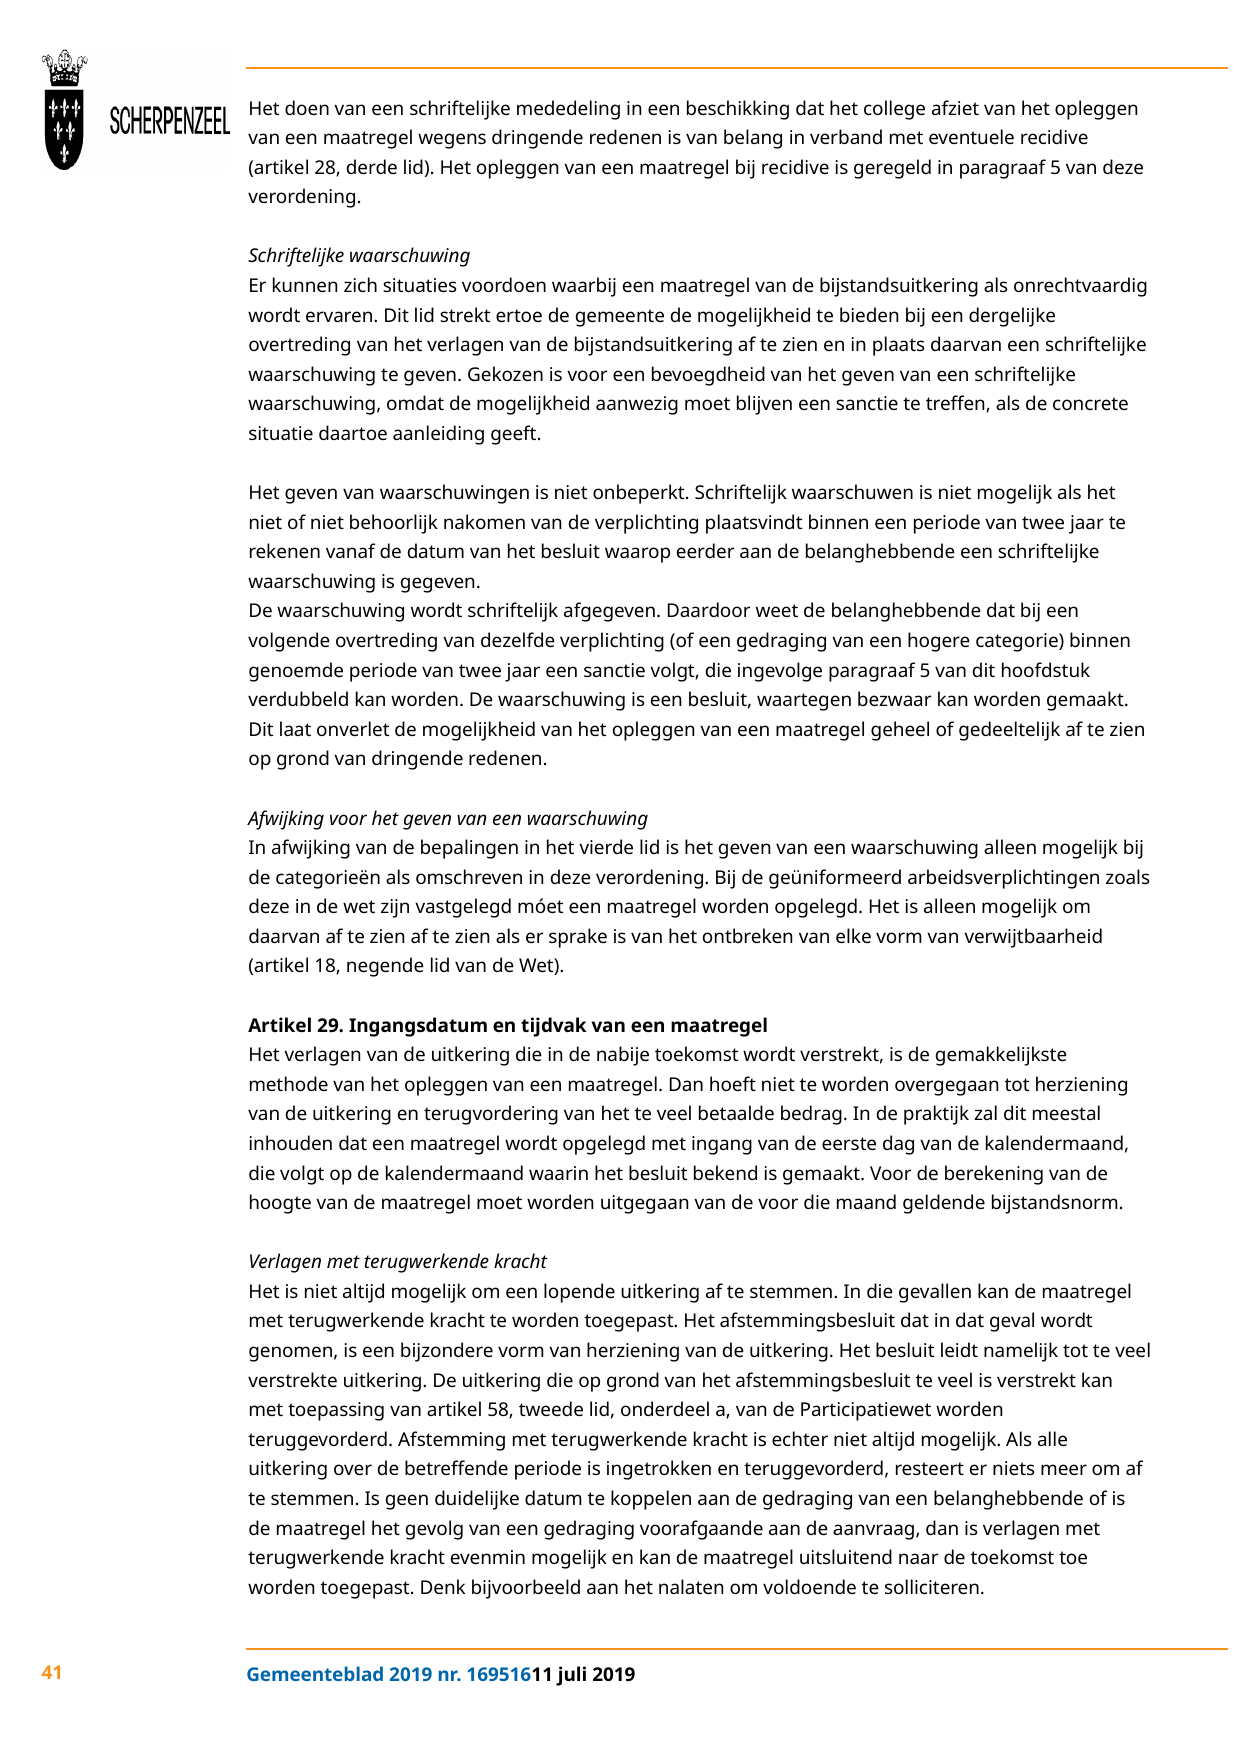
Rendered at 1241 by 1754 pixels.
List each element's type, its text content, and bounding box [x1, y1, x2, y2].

text Afwijking voor het geven van een waarschuwing [248, 805, 1152, 831]
text Verlagen met terugwerkende kracht [248, 1248, 1152, 1274]
text Artikel 29. Ingangsdatum en tijdvak van een maatregel [248, 1012, 1152, 1038]
text Schriftelijke waarschuwing [248, 243, 1152, 268]
text Het is niet altijd mogelijk om een lopende uitkering af te stemmen. In die gevallen kan de maatregel met terugwerkende kracht te worden toegepast. Het afstemmingsbesluit dat in dat geval wordt genomen, is een bijzondere vorm van herziening van de uitkering. Het besluit leidt namelijk tot te veel verstrekte uitkering. De uitkering die op grond van het afstemmingsbesluit te veel is verstrekt kan met toepassing van artikel 58, tweede lid, onderdeel a, van de Participatiewet worden teruggevorderd. Afstemming met terugwerkende kracht is echter niet altijd mogelijk. Als alle uitkering over de betreffende periode is ingetrokken en teruggevorderd, resteert er niets meer om af te stemmen. Is geen duidelijke datum te koppelen aan de gedraging van een belanghebbende of is de maatregel het gevolg van een gedraging voorafgaande aan de aanvraag, dan is verlagen met terugwerkende kracht evenmin mogelijk en kan de maatregel uitsluitend naar de toekomst toe worden toegepast. Denk bijvoorbeeld aan het nalaten om voldoende te solliciteren. [248, 1278, 1152, 1600]
text Het geven van waarschuwingen is niet onbeperkt. Schriftelijk waarschuwen is niet mogelijk als het niet of niet behoorlijk nakomen van de verplichting plaatsvindt binnen een periode van twee jaar te rekenen vanaf de datum van het besluit waarop eerder aan de belanghebbende een schriftelijke waarschuwing is gegeven. [248, 479, 1152, 594]
text Het verlagen van de uitkering die in de nabije toekomst wordt verstrekt, is de gemakkelijkste methode van het opleggen van een maatregel. Dan hoeft niet te worden overgegaan tot herziening van de uitkering en terugvordering van het te veel betaalde bedrag. In de praktijk zal dit meestal inhouden dat een maatregel wordt opgelegd met ingang van de eerste dag van de kalendermaand, die volgt op de kalendermaand waarin het besluit bekend is gemaakt. Voor de berekening van de hoogte van de maatregel moet worden uitgegaan van de voor die maand geldende bijstandsnorm. [248, 1041, 1152, 1215]
picture [41, 47, 231, 172]
text De waarschuwing wordt schriftelijk afgegeven. Daardoor weet de belanghebbende dat bij een volgende overtreding van dezelfde verplichting (of een gedraging van een hogere categorie) binnen genoemde periode van twee jaar een sanctie volgt, die ingevolge paragraaf 5 van dit hoofdstuk verdubbeld kan worden. De waarschuwing is een besluit, waartegen bezwaar kan worden gemaakt. Dit laat onverlet de mogelijkheid van het opleggen van een maatregel geheel of gedeeltelijk af te zien op grond van dringende redenen. [248, 598, 1152, 771]
text Het doen van een schriftelijke mededeling in een beschikking dat het college afziet van het opleggen van een maatregel wegens dringende redenen is van belang in verband met eventuele recidive (artikel 28, derde lid). Het opleggen van een maatregel bij recidive is geregeld in paragraaf 5 van deze verordening. [248, 95, 1152, 209]
text In afwijking van de bepalingen in het vierde lid is het geven van een waarschuwing alleen mogelijk bij de categorieën als omschreven in deze verordening. Bij de geüniformeerd arbeidsverplichtingen zoals deze in de wet zijn vastgelegd móet een maatregel worden opgelegd. Het is alleen mogelijk om daarvan af te zien af te zien als er sprake is van het ontbreken van elke vorm van verwijtbaarheid (artikel 18, negende lid van de Wet). [248, 834, 1152, 978]
text Er kunnen zich situaties voordoen waarbij een maatregel van de bijstandsuitkering als onrechtvaardig wordt ervaren. Dit lid strekt ertoe de gemeente de mogelijkheid te bieden bij een dergelijke overtreding van het verlagen van de bijstandsuitkering af te zien en in plaats daarvan een schriftelijke waarschuwing te geven. Gekozen is voor een bevoegdheid van het geven van een schriftelijke waarschuwing, omdat de mogelijkheid aanwezig moet blijven een sanctie te treffen, als de concrete situatie daartoe aanleiding geeft. [248, 272, 1152, 446]
